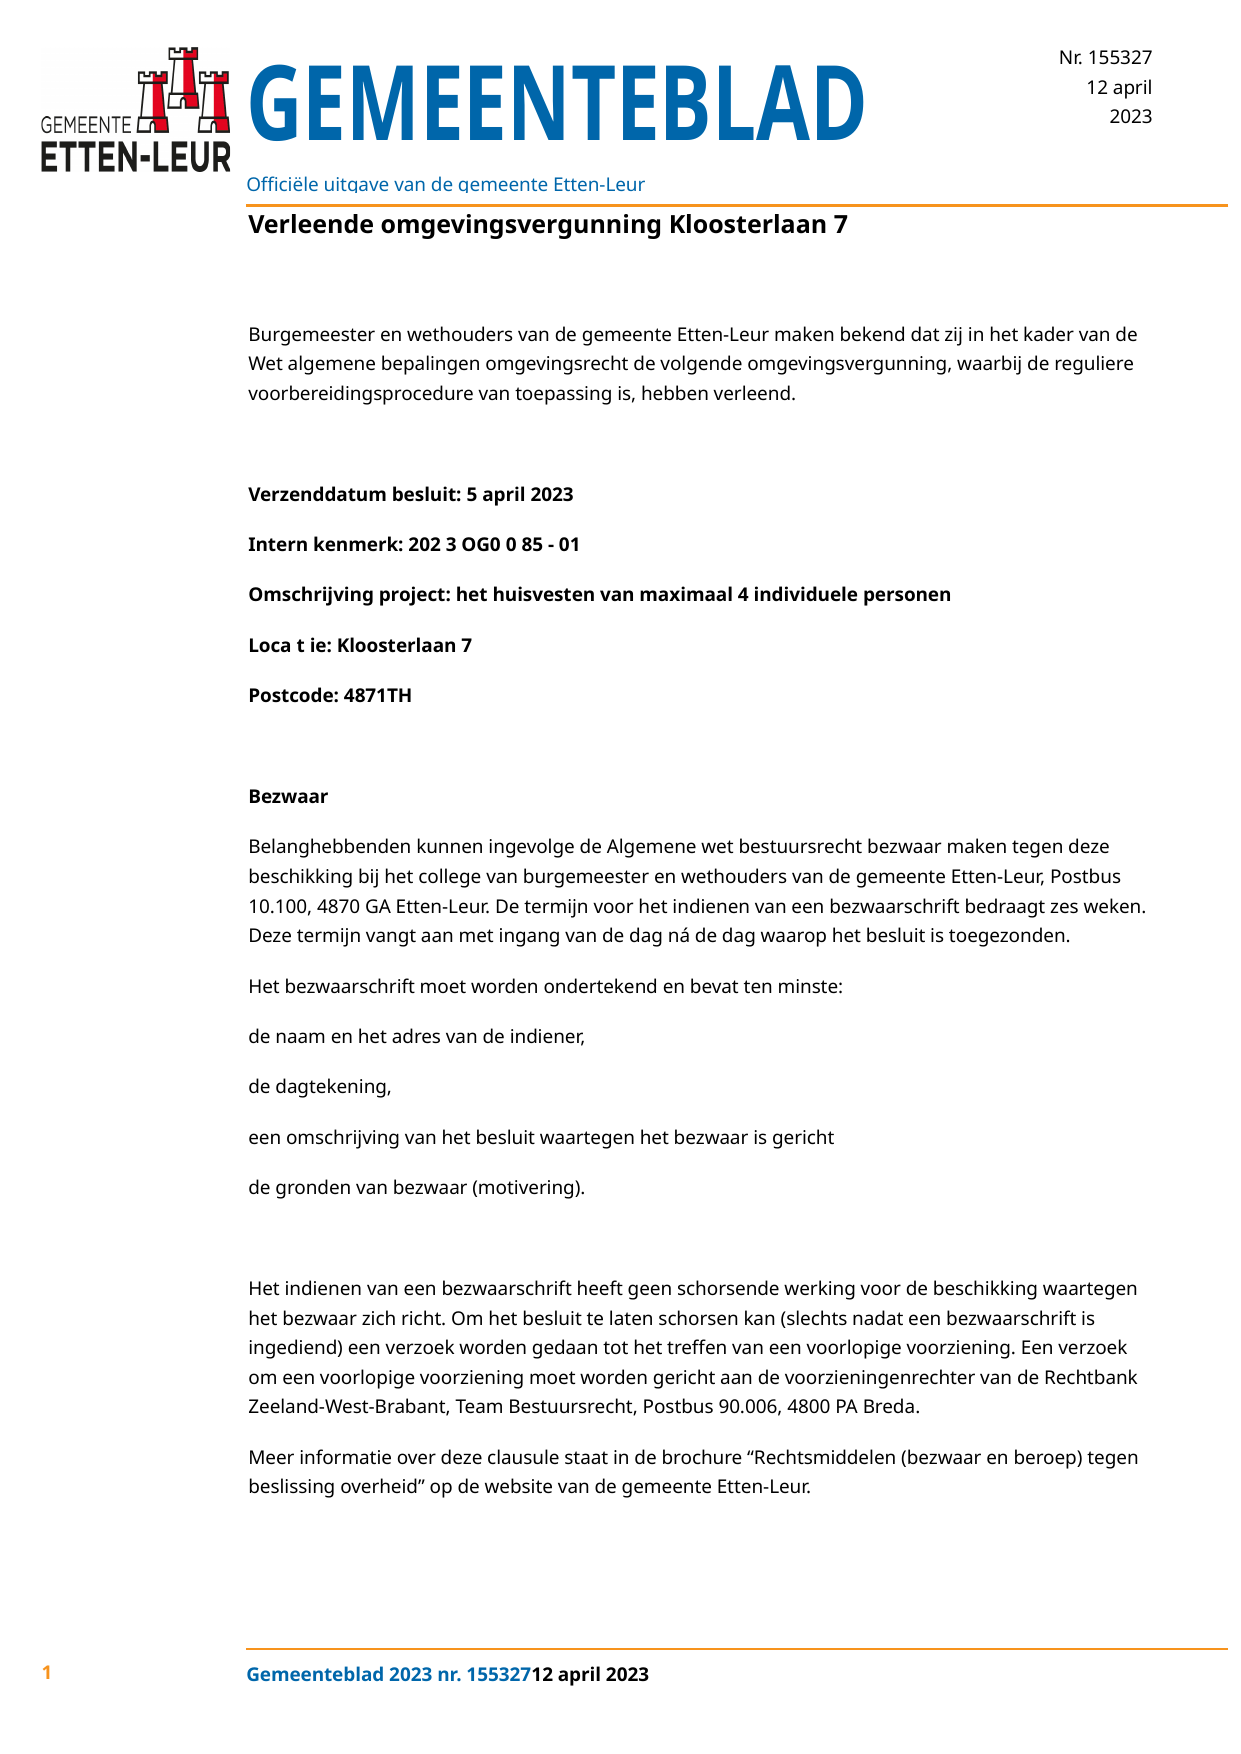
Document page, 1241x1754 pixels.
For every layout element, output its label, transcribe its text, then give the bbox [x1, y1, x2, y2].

text Verzenddatum besluit: 5 april 2023 [248, 481, 1152, 506]
text Het indienen van een bezwaarschrift heeft geen schorsende werking voor de beschikking waartegen het bezwaar zich richt. Om het besluit te laten schorsen kan (slechts nadat een bezwaarschrift is ingediend) een verzoek worden gedaan tot het treffen van een voorlopige voorziening. Een verzoek om een voorlopige voorziening moet worden gericht aan de voorzieningenrechter van de Rechtbank Zeeland-West-Brabant, Team Bestuursrecht, Postbus 90.006, 4800 PA Breda. [248, 1275, 1152, 1419]
text Intern kenmerk: 202 3 OG0 0 85 - 01 [248, 531, 1152, 557]
text de naam en het adres van de indiener, [248, 1023, 1152, 1049]
text de dagtekening, [248, 1074, 1152, 1099]
text Het bezwaarschrift moet worden ondertekend en bevat ten minste: [248, 973, 1152, 998]
text Verleende omgevingsvergunning Kloosterlaan 7 [248, 207, 1152, 241]
text Bezwaar [248, 783, 1152, 809]
text Meer informatie over deze clausule staat in de brochure “Rechtsmiddelen (bezwaar en beroep) tegen beslissing overheid” op de website van de gemeente Etten-Leur. [248, 1444, 1152, 1499]
text Omschrijving project: het huisvesten van maximaal 4 individuele personen [248, 582, 1152, 607]
picture [41, 47, 231, 172]
text Loca t ie: Kloosterlaan 7 [248, 632, 1152, 658]
text Burgemeester en wethouders van de gemeente Etten-Leur maken bekend dat zij in het kader van de Wet algemene bepalingen omgevingsrecht de volgende omgevingsvergunning, waarbij de reguliere voorbereidingsprocedure van toepassing is, hebben verleend. [248, 321, 1152, 406]
text Postcode: 4871TH [248, 682, 1152, 708]
text een omschrijving van het besluit waartegen het bezwaar is gericht [248, 1124, 1152, 1150]
text Belanghebbenden kunnen ingevolge de Algemene wet bestuursrecht bezwaar maken tegen deze beschikking bij het college van burgemeester en wethouders van de gemeente Etten-Leur, Postbus 10.100, 4870 GA Etten-Leur. De termijn voor het indienen van een bezwaarschrift bedraagt zes weken. Deze termijn vangt aan met ingang van de dag ná de dag waarop het besluit is toegezonden. [248, 834, 1152, 948]
text de gronden van bezwaar (motivering). [248, 1174, 1152, 1200]
